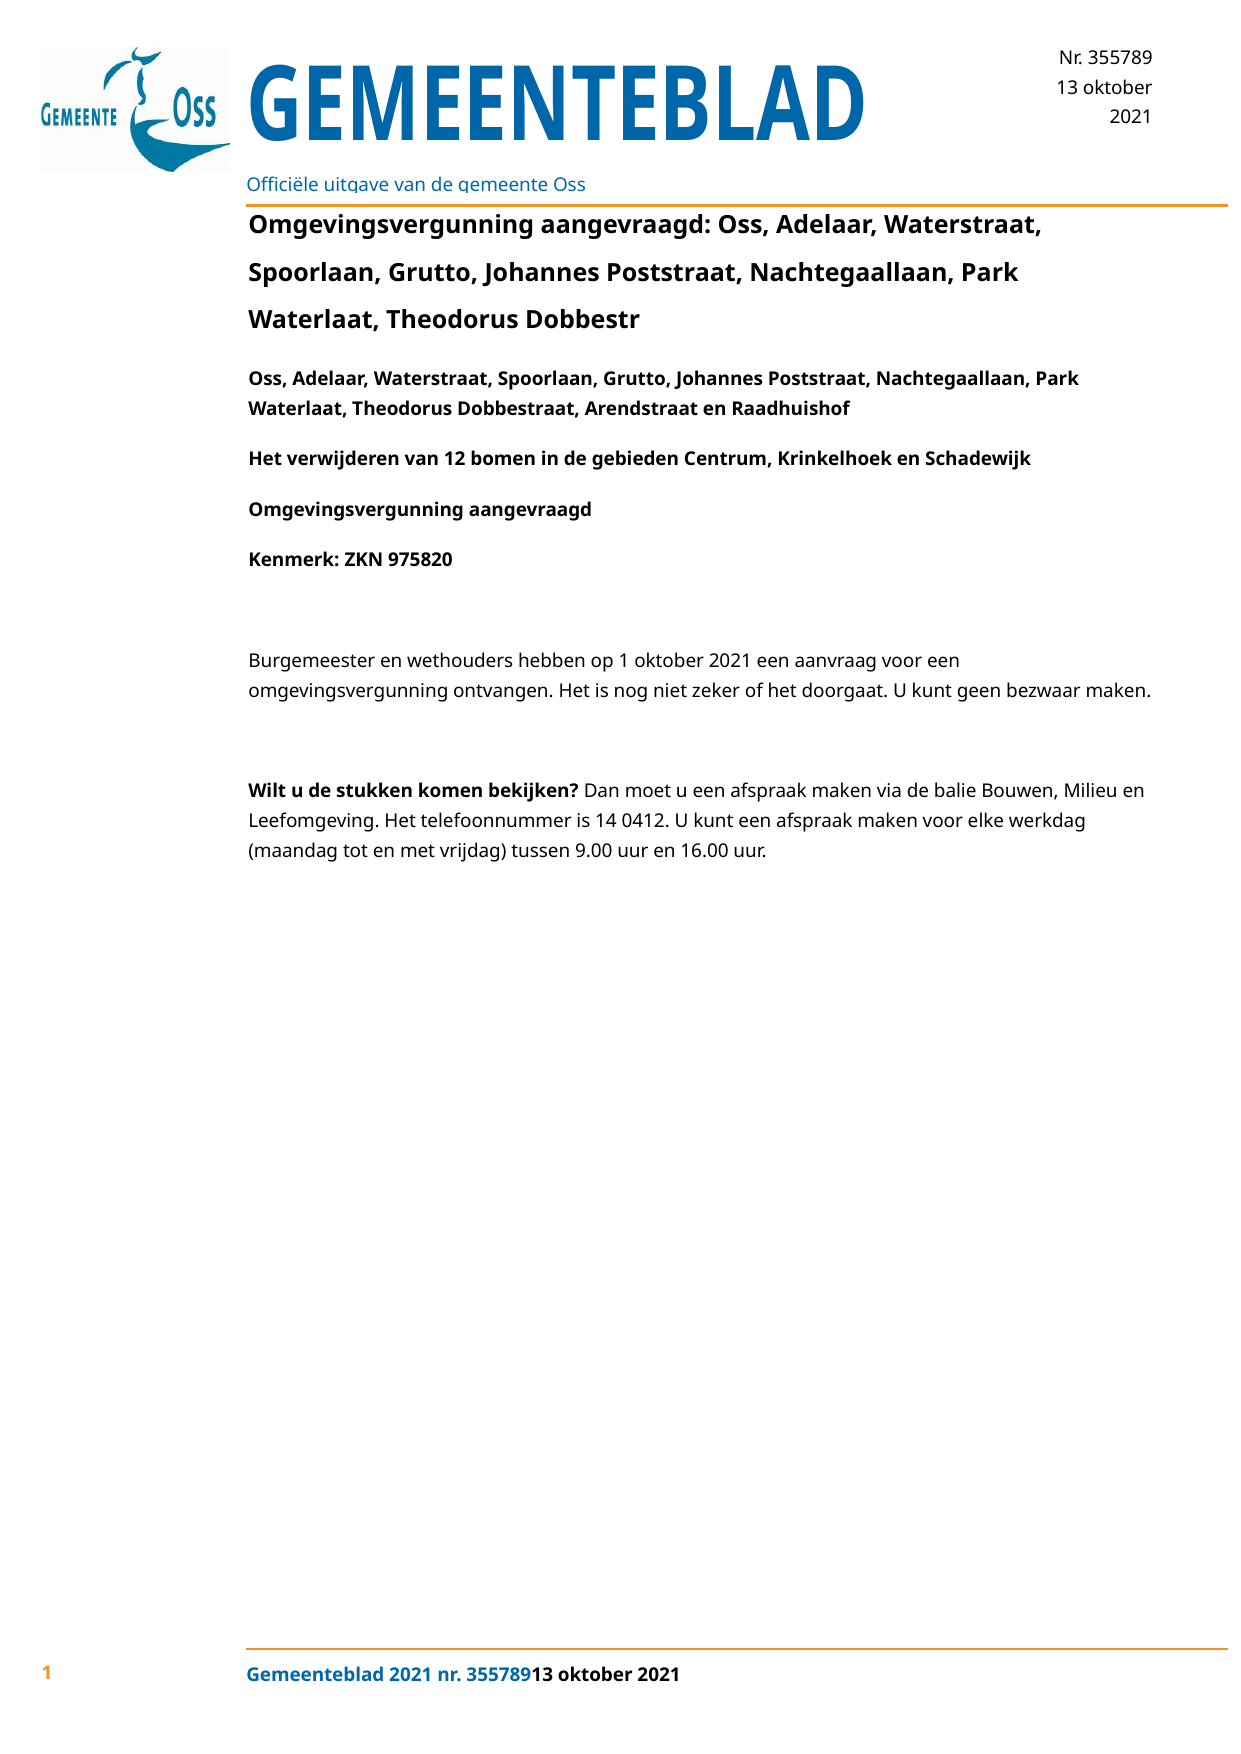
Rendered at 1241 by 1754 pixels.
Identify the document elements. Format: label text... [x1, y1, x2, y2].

picture [41, 47, 231, 172]
text Het verwijderen van 12 bomen in de gebieden Centrum, Krinkelhoek en Schadewijk [248, 446, 1152, 471]
text Wilt u de stukken komen bekijken? Dan moet u een afspraak maken via de balie Bouwen, Milieu en Leefomgeving. Het telefoonnummer is 14 0412. U kunt een afspraak maken voor elke werkdag (maandag tot en met vrijdag) tussen 9.00 uur en 16.00 uur. [248, 778, 1152, 862]
text Kenmerk: ZKN 975820 [248, 546, 1152, 572]
text Omgevingsvergunning aangevraagd: Oss, Adelaar, Waterstraat, Spoorlaan, Grutto, Johannes Poststraat, Nachtegaallaan, Park Waterlaat, Theodorus Dobbestr [248, 207, 1152, 336]
text Burgemeester en wethouders hebben op 1 oktober 2021 een aanvraag voor een omgevingsvergunning ontvangen. Het is nog niet zeker of het doorgaat. U kunt geen bezwaar maken. [248, 647, 1152, 702]
text Omgevingsvergunning aangevraagd [248, 496, 1152, 522]
text Oss, Adelaar, Waterstraat, Spoorlaan, Grutto, Johannes Poststraat, Nachtegaallaan, Park Waterlaat, Theodorus Dobbestraat, Arendstraat en Raadhuishof [248, 366, 1152, 421]
